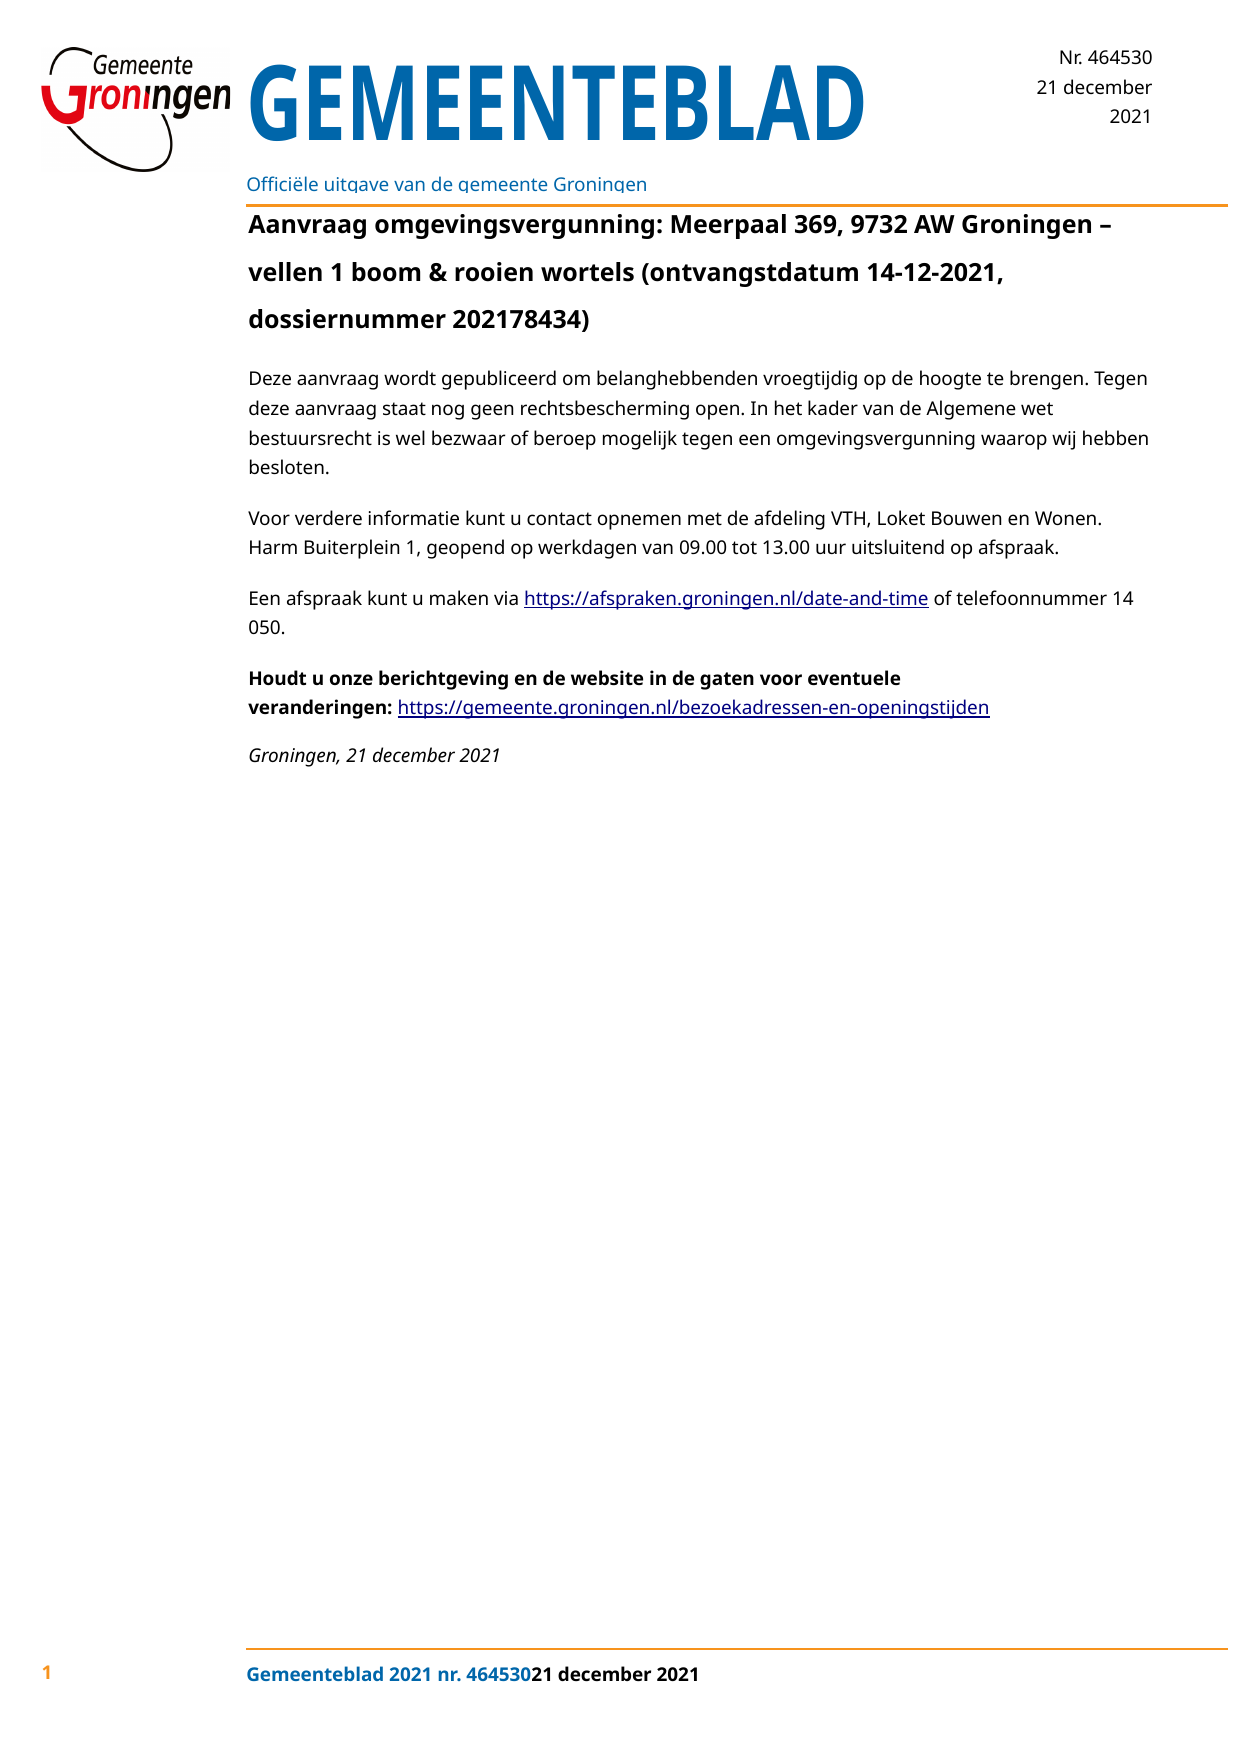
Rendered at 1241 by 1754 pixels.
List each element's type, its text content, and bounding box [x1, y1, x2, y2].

text Deze aanvraag wordt gepubliceerd om belanghebbenden vroegtijdig op de hoogte te brengen. Tegen deze aanvraag staat nog geen rechtsbescherming open. In het kader van de Algemene wet bestuursrecht is wel bezwaar of beroep mogelijk tegen een omgevingsvergunning waarop wij hebben besloten. [248, 366, 1152, 480]
text Houdt u onze berichtgeving en de website in de gaten voor eventuele veranderingen: https://gemeente.groningen.nl/bezoekadressen-en-openingstijden [248, 665, 1152, 720]
text Aanvraag omgevingsvergunning: Meerpaal 369, 9732 AW Groningen – vellen 1 boom & rooien wortels (ontvangstdatum 14-12-2021, dossiernummer 202178434) [248, 207, 1152, 336]
text Een afspraak kunt u maken via https://afspraken.groningen.nl/date-and-time of telefoonnummer 14 050. [248, 585, 1152, 640]
text Groningen, 21 december 2021 [248, 742, 1152, 768]
picture [41, 47, 231, 172]
text Voor verdere informatie kunt u contact opnemen met de afdeling VTH, Loket Bouwen en Wonen. Harm Buiterplein 1, geopend op werkdagen van 09.00 tot 13.00 uur uitsluitend op afspraak. [248, 505, 1152, 560]
